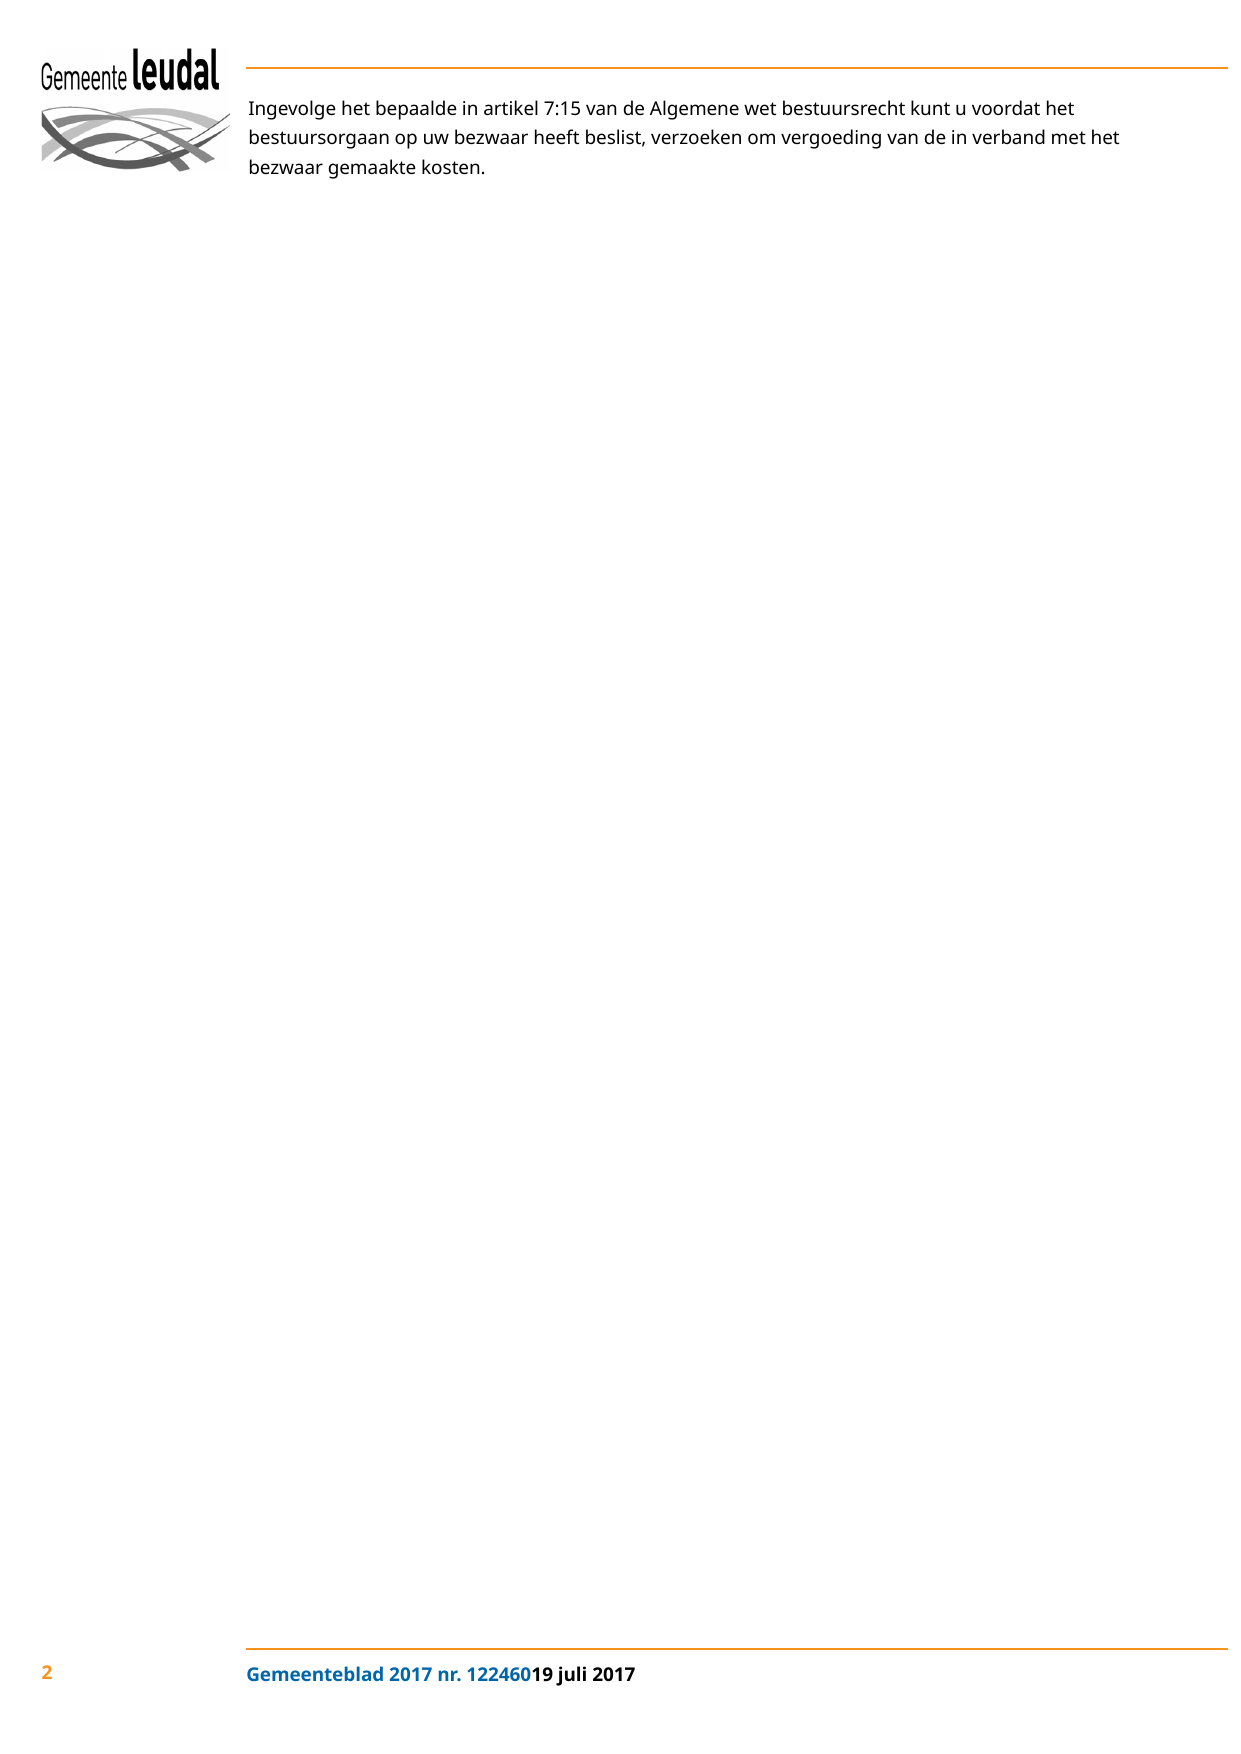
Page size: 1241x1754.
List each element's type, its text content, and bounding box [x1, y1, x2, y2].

text Ingevolge het bepaalde in artikel 7:15 van de Algemene wet bestuursrecht kunt u voordat het bestuursorgaan op uw bezwaar heeft beslist, verzoeken om vergoeding van de in verband met het bezwaar gemaakte kosten. [248, 95, 1152, 180]
picture [41, 47, 231, 172]
